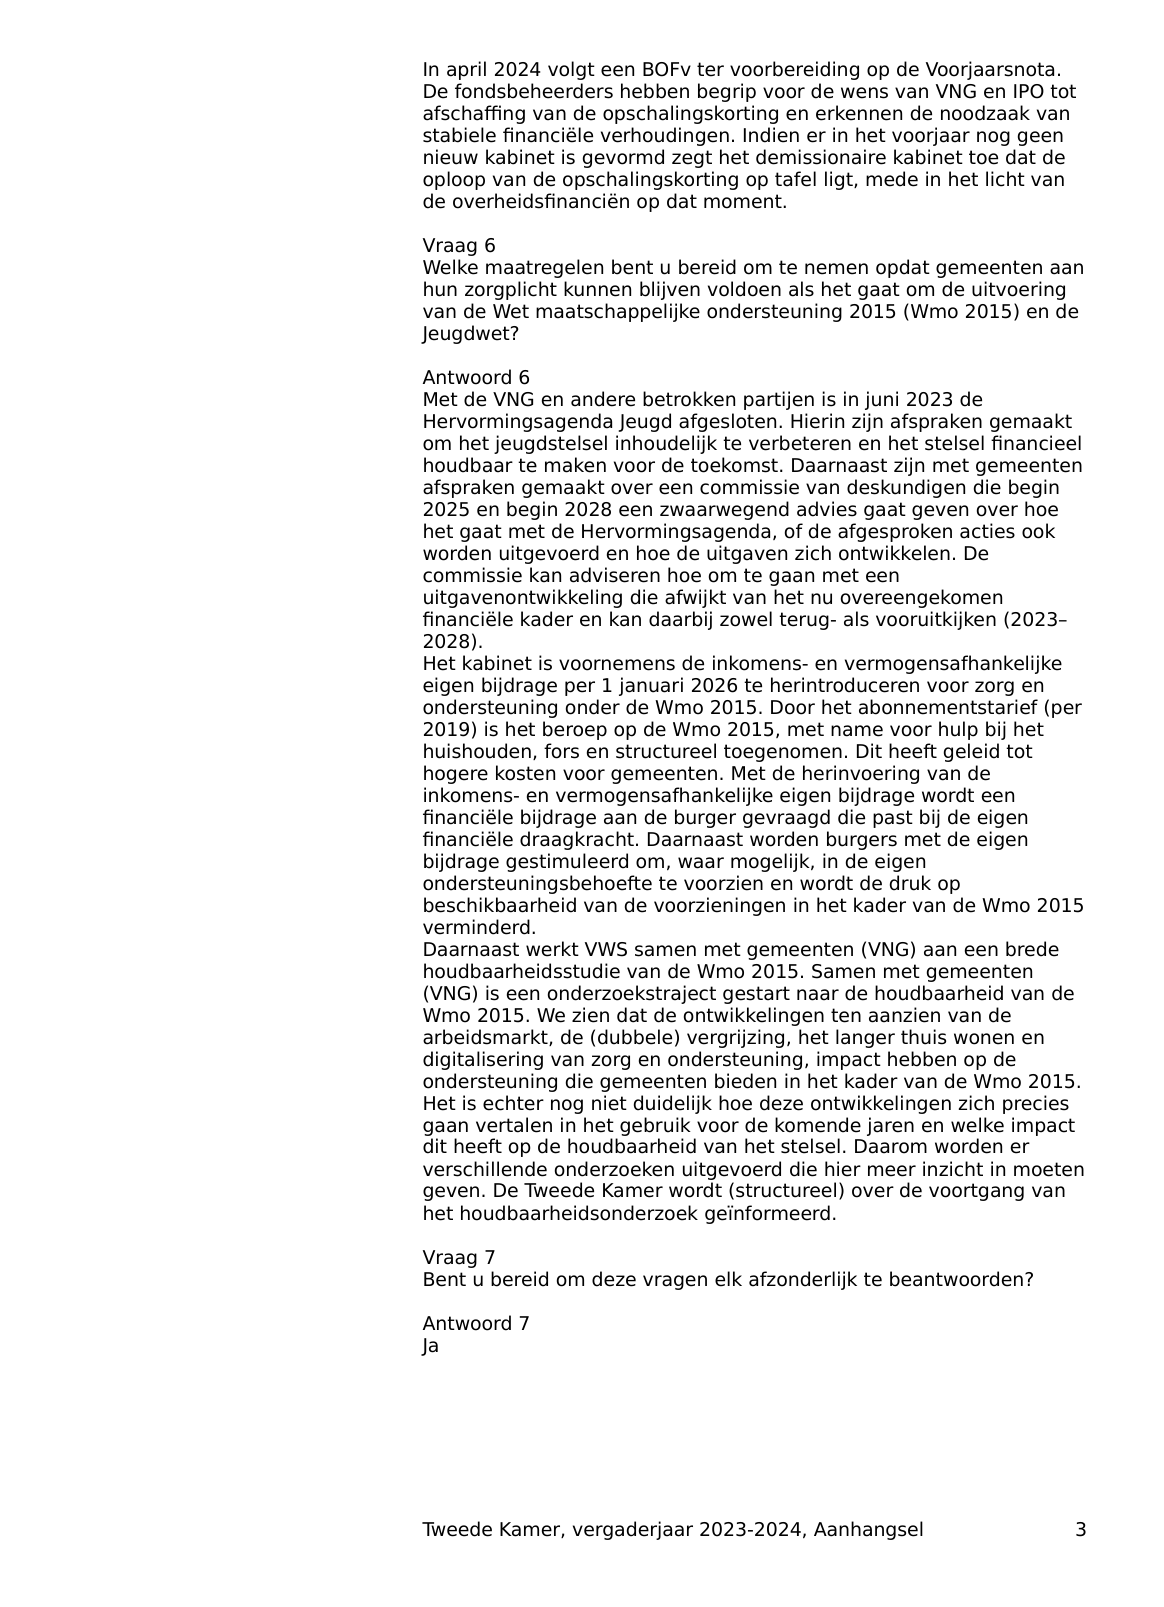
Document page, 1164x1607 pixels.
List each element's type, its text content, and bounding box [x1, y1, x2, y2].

text Vraag 6 [422, 235, 1087, 257]
text Antwoord 7 [422, 1313, 1087, 1335]
text Bent u bereid om deze vragen elk afzonderlijk te beantwoorden? [422, 1268, 1087, 1291]
text Daarnaast werkt VWS samen met gemeenten (VNG) aan een brede houdbaarheidsstudie van de Wmo 2015. Samen met gemeenten (VNG) is een onderzoekstraject gestart naar de houdbaarheid van de Wmo 2015. We zien dat de ontwikkelingen ten aanzien van de arbeidsmarkt, de (dubbele) vergrijzing, het langer thuis wonen en digitalisering van zorg en ondersteuning, impact hebben op de ondersteuning die gemeenten bieden in het kader van de Wmo 2015. Het is echter nog niet duidelijk hoe deze ontwikkelingen zich precies gaan vertalen in het gebruik voor de komende jaren en welke impact dit heeft op de houdbaarheid van het stelsel. Daarom worden er verschillende onderzoeken uitgevoerd die hier meer inzicht in moeten geven. De Tweede Kamer wordt (structureel) over de voortgang van het houdbaarheidsonderzoek geïnformeerd. [422, 939, 1087, 1224]
text In april 2024 volgt een BOFv ter voorbereiding op de Voorjaarsnota. De fondsbeheerders hebben begrip voor de wens van VNG en IPO tot afschaffing van de opschalingskorting en erkennen de noodzaak van stabiele financiële verhoudingen. Indien er in het voorjaar nog geen nieuw kabinet is gevormd zegt het demissionaire kabinet toe dat de oploop van de opschalingskorting op tafel ligt, mede in het licht van de overheidsfinanciën op dat moment. [422, 59, 1087, 213]
text Vraag 7 [422, 1247, 1087, 1268]
text Antwoord 6 [422, 367, 1087, 389]
text Welke maatregelen bent u bereid om te nemen opdat gemeenten aan hun zorgplicht kunnen blijven voldoen als het gaat om de uitvoering van de Wet maatschappelijke ondersteuning 2015 (Wmo 2015) en de Jeugdwet? [422, 257, 1087, 345]
text Het kabinet is voornemens de inkomens- en vermogensafhankelijke eigen bijdrage per 1 januari 2026 te herintroduceren voor zorg en ondersteuning onder de Wmo 2015. Door het abonnementstarief (per 2019) is het beroep op de Wmo 2015, met name voor hulp bij het huishouden, fors en structureel toegenomen. Dit heeft geleid tot hogere kosten voor gemeenten. Met de herinvoering van de inkomens- en vermogensafhankelijke eigen bijdrage wordt een financiële bijdrage aan de burger gevraagd die past bij de eigen financiële draagkracht. Daarnaast worden burgers met de eigen bijdrage gestimuleerd om, waar mogelijk, in de eigen ondersteuningsbehoefte te voorzien en wordt de druk op beschikbaarheid van de voorzieningen in het kader van de Wmo 2015 verminderd. [422, 653, 1087, 939]
text Ja [422, 1335, 1087, 1357]
text Met de VNG en andere betrokken partijen is in juni 2023 de Hervormingsagenda Jeugd afgesloten. Hierin zijn afspraken gemaakt om het jeugdstelsel inhoudelijk te verbeteren en het stelsel financieel houdbaar te maken voor de toekomst. Daarnaast zijn met gemeenten afspraken gemaakt over een commissie van deskundigen die begin 2025 en begin 2028 een zwaarwegend advies gaat geven over hoe het gaat met de Hervormingsagenda, of de afgesproken acties ook worden uitgevoerd en hoe de uitgaven zich ontwikkelen. De commissie kan adviseren hoe om te gaan met een uitgavenontwikkeling die afwijkt van het nu overeengekomen financiële kader en kan daarbij zowel terug- als vooruitkijken (2023–2028). [422, 389, 1087, 653]
